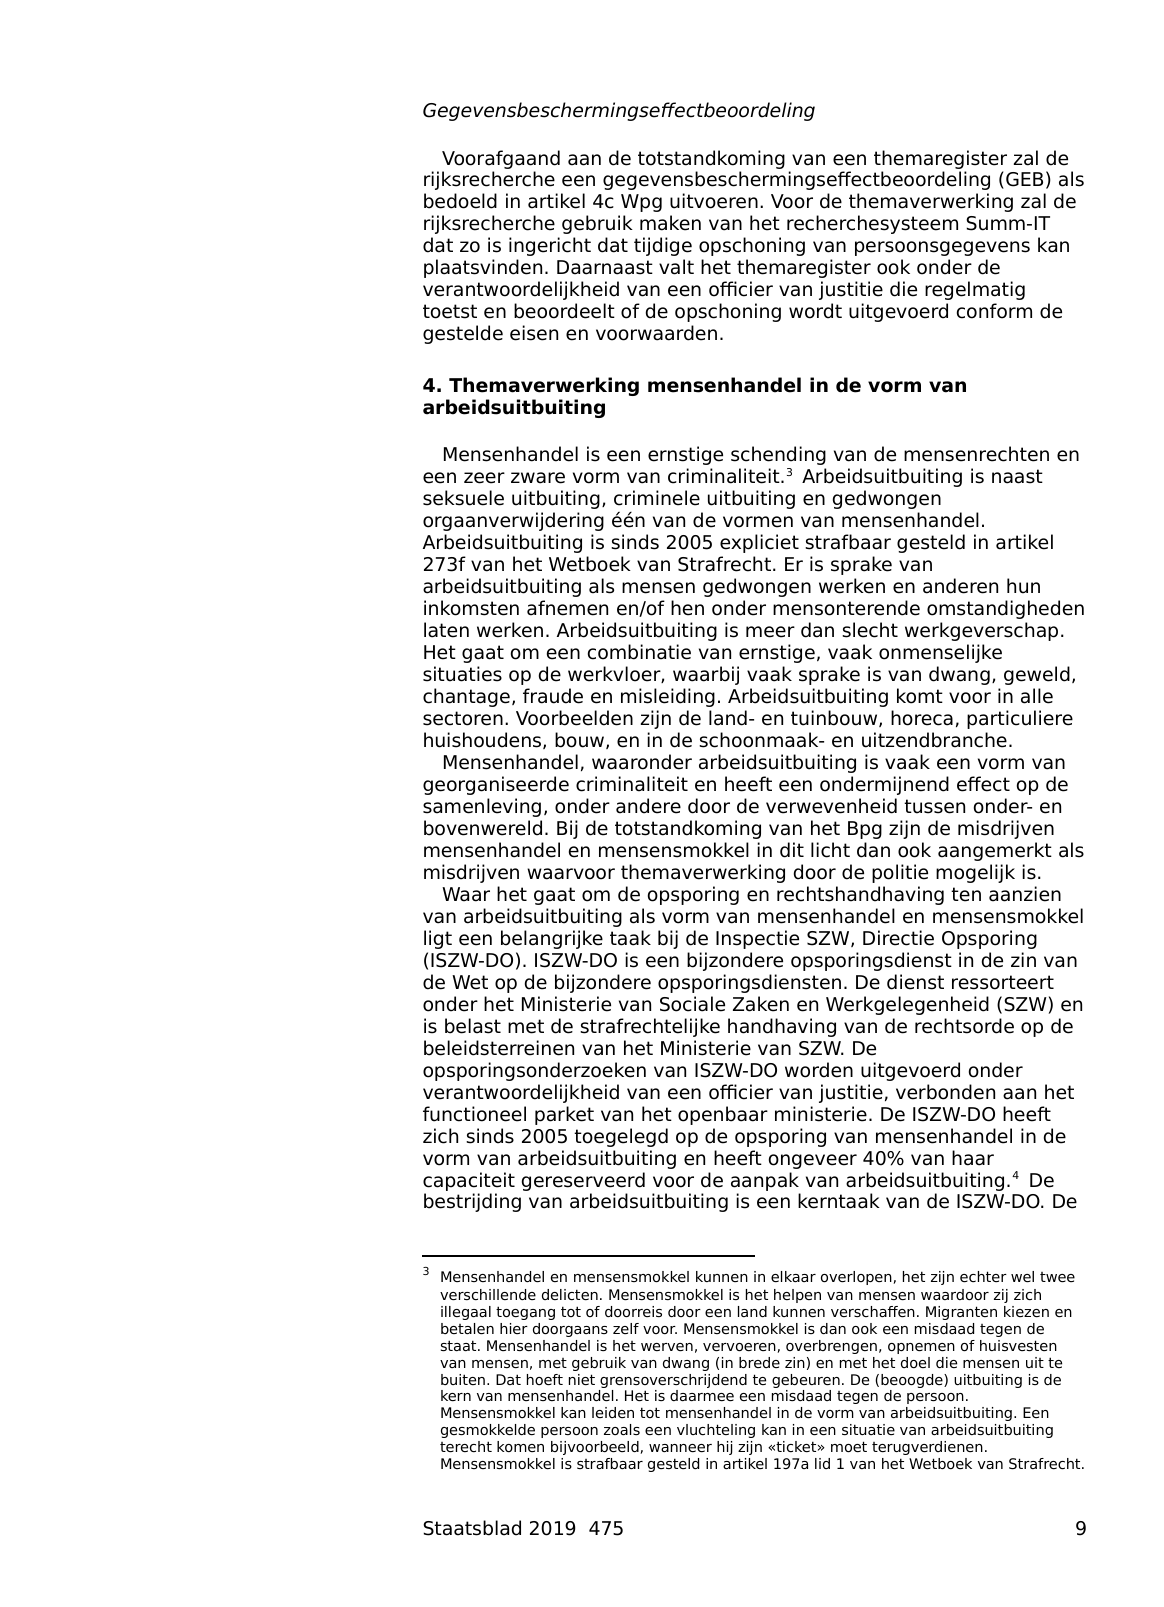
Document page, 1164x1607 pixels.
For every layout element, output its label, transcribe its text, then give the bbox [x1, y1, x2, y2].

text Waar het gaat om de opsporing en rechtshandhaving ten aanzien van arbeidsuitbuiting als vorm van mensenhandel en mensensmokkel ligt een belangrijke taak bij de Inspectie SZW, Directie Opsporing (ISZW-DO). ISZW-DO is een bijzondere opsporingsdienst in de zin van de Wet op de bijzondere opsporingsdiensten. De dienst ressorteert onder het Ministerie van Sociale Zaken en Werkgelegenheid (SZW) en is belast met de strafrechtelijke handhaving van de rechtsorde op de beleidsterreinen van het Ministerie van SZW. De opsporingsonderzoeken van ISZW-DO worden uitgevoerd onder verantwoordelijkheid van een officier van justitie, verbonden aan het functioneel parket van het openbaar ministerie. De ISZW-DO heeft zich sinds 2005 toegelegd op de opsporing van mensenhandel in de vorm van arbeidsuitbuiting en heeft ongeveer 40% van haar capaciteit gereserveerd voor de aanpak van arbeidsuitbuiting. De bestrijding van arbeidsuitbuiting is een kerntaak van de ISZW-DO. De [422, 884, 1087, 1213]
text Mensenhandel, waaronder arbeidsuitbuiting is vaak een vorm van georganiseerde criminaliteit en heeft een ondermijnend effect op de samenleving, onder andere door de verwevenheid tussen onder- en bovenwereld. Bij de totstandkoming van het Bpg zijn de misdrijven mensenhandel en mensensmokkel in dit licht dan ook aangemerkt als misdrijven waarvoor themaverwerking door de politie mogelijk is. [422, 752, 1087, 884]
text Voorafgaand aan de totstandkoming van een themaregister zal de rijksrecherche een gegevensbeschermingseffectbeoordeling (GEB) als bedoeld in artikel 4c Wpg uitvoeren. Voor de themaverwerking zal de rijksrecherche gebruik maken van het recherchesysteem Summ-IT dat zo is ingericht dat tijdige opschoning van persoonsgegevens kan plaatsvinden. Daarnaast valt het themaregister ook onder de verantwoordelijkheid van een officier van justitie die regelmatig toetst en beoordeelt of de opschoning wordt uitgevoerd conform de gestelde eisen en voorwaarden. [422, 147, 1087, 345]
text Mensenhandel is een ernstige schending van de mensenrechten en een zeer zware vorm van criminaliteit. Arbeidsuitbuiting is naast seksuele uitbuiting, criminele uitbuiting en gedwongen orgaanverwijdering één van de vormen van mensenhandel. Arbeidsuitbuiting is sinds 2005 expliciet strafbaar gesteld in artikel 273f van het Wetboek van Strafrecht. Er is sprake van arbeidsuitbuiting als mensen gedwongen werken en anderen hun inkomsten afnemen en/of hen onder mensonterende omstandigheden laten werken. Arbeidsuitbuiting is meer dan slecht werkgeverschap. Het gaat om een combinatie van ernstige, vaak onmenselijke situaties op de werkvloer, waarbij vaak sprake is van dwang, geweld, chantage, fraude en misleiding. Arbeidsuitbuiting komt voor in alle sectoren. Voorbeelden zijn de land- en tuinbouw, horeca, particuliere huishoudens, bouw, en in de schoonmaak- en uitzendbranche. [422, 444, 1087, 752]
subtitle 4. Themaverwerking mensenhandel in de vorm van arbeidsuitbuiting [422, 375, 1087, 419]
subtitle Gegevensbeschermingseffectbeoordeling [422, 100, 1087, 122]
text Mensenhandel en mensensmokkel kunnen in elkaar overlopen, het zijn echter wel twee verschillende delicten. Mensensmokkel is het helpen van mensen waardoor zij zich illegaal toegang tot of doorreis door een land kunnen verschaffen. Migranten kiezen en betalen hier doorgaans zelf voor. Mensensmokkel is dan ook een misdaad tegen de staat. Mensenhandel is het werven, vervoeren, overbrengen, opnemen of huisvesten van mensen, met gebruik van dwang (in brede zin) en met het doel die mensen uit te buiten. Dat hoeft niet grensoverschrijdend te gebeuren. De (beoogde) uitbuiting is de kern van mensenhandel. Het is daarmee een misdaad tegen de persoon. Mensensmokkel kan leiden tot mensenhandel in de vorm van arbeidsuitbuiting. Een gesmokkelde persoon zoals een vluchteling kan in een situatie van arbeidsuitbuiting terecht komen bijvoorbeeld, wanneer hij zijn «ticket» moet terugverdienen. Mensensmokkel is strafbaar gesteld in artikel 197a lid 1 van het Wetboek van Strafrecht. [422, 1265, 1087, 1473]
